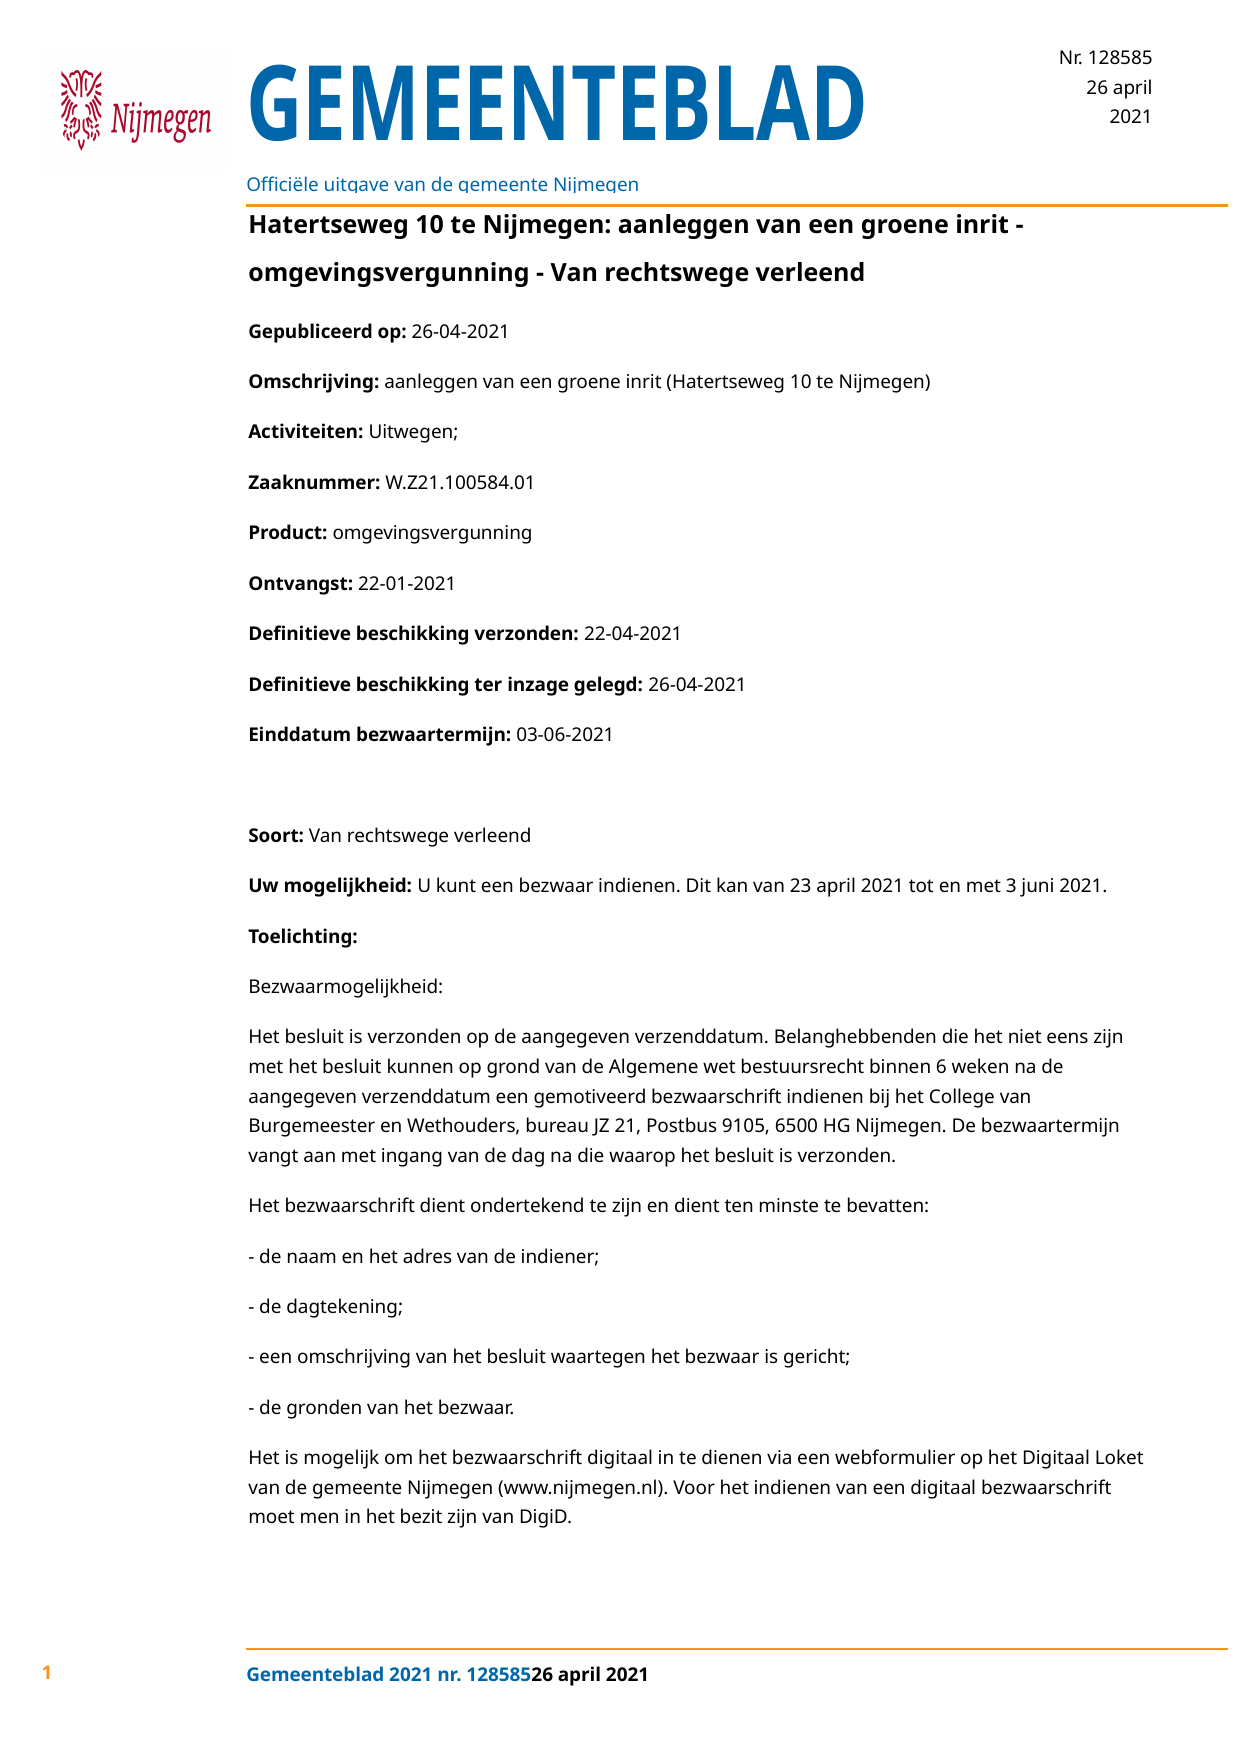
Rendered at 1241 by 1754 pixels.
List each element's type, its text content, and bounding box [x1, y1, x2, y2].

text Toelichting: [248, 923, 1152, 949]
text Het bezwaarschrift dient ondertekend te zijn en dient ten minste te bevatten: [248, 1192, 1152, 1218]
text Gepubliceerd op: 26-04-2021 [248, 318, 1152, 344]
text Soort: Van rechtswege verleend [248, 822, 1152, 848]
text - de naam en het adres van de indiener; [248, 1243, 1152, 1269]
text Ontvangst: 22-01-2021 [248, 570, 1152, 596]
text - een omschrijving van het besluit waartegen het bezwaar is gericht; [248, 1344, 1152, 1369]
text Omschrijving: aanleggen van een groene inrit (Hatertseweg 10 te Nijmegen) [248, 368, 1152, 394]
text Uw mogelijkheid: U kunt een bezwaar indienen. Dit kan van 23 april 2021 tot en met 3 juni 2021. [248, 872, 1152, 898]
text Zaaknummer: W.Z21.100584.01 [248, 469, 1152, 495]
text Bezwaarmogelijkheid: [248, 973, 1152, 999]
text Het is mogelijk om het bezwaarschrift digitaal in te dienen via een webformulier op het Digitaal Loket van de gemeente Nijmegen (www.nijmegen.nl). Voor het indienen van een digitaal bezwaarschrift moet men in het bezit zijn van DigiD. [248, 1444, 1152, 1529]
text Hatertseweg 10 te Nijmegen: aanleggen van een groene inrit - omgevingsvergunning - Van rechtswege verleend [248, 207, 1152, 288]
text Activiteiten: Uitwegen; [248, 419, 1152, 444]
text Het besluit is verzonden op de aangegeven verzenddatum. Belanghebbenden die het niet eens zijn met het besluit kunnen op grond van de Algemene wet bestuursrecht binnen 6 weken na de aangegeven verzenddatum een gemotiveerd bezwaarschrift indienen bij het College van Burgemeester en Wethouders, bureau JZ 21, Postbus 9105, 6500 HG Nijmegen. De bezwaartermijn vangt aan met ingang van de dag na die waarop het besluit is verzonden. [248, 1024, 1152, 1168]
text Definitieve beschikking ter inzage gelegd: 26-04-2021 [248, 671, 1152, 697]
text Definitieve beschikking verzonden: 22-04-2021 [248, 620, 1152, 646]
text Product: omgevingsvergunning [248, 519, 1152, 545]
text Einddatum bezwaartermijn: 03-06-2021 [248, 721, 1152, 747]
text - de gronden van het bezwaar. [248, 1394, 1152, 1420]
text - de dagtekening; [248, 1293, 1152, 1319]
picture [41, 47, 231, 172]
